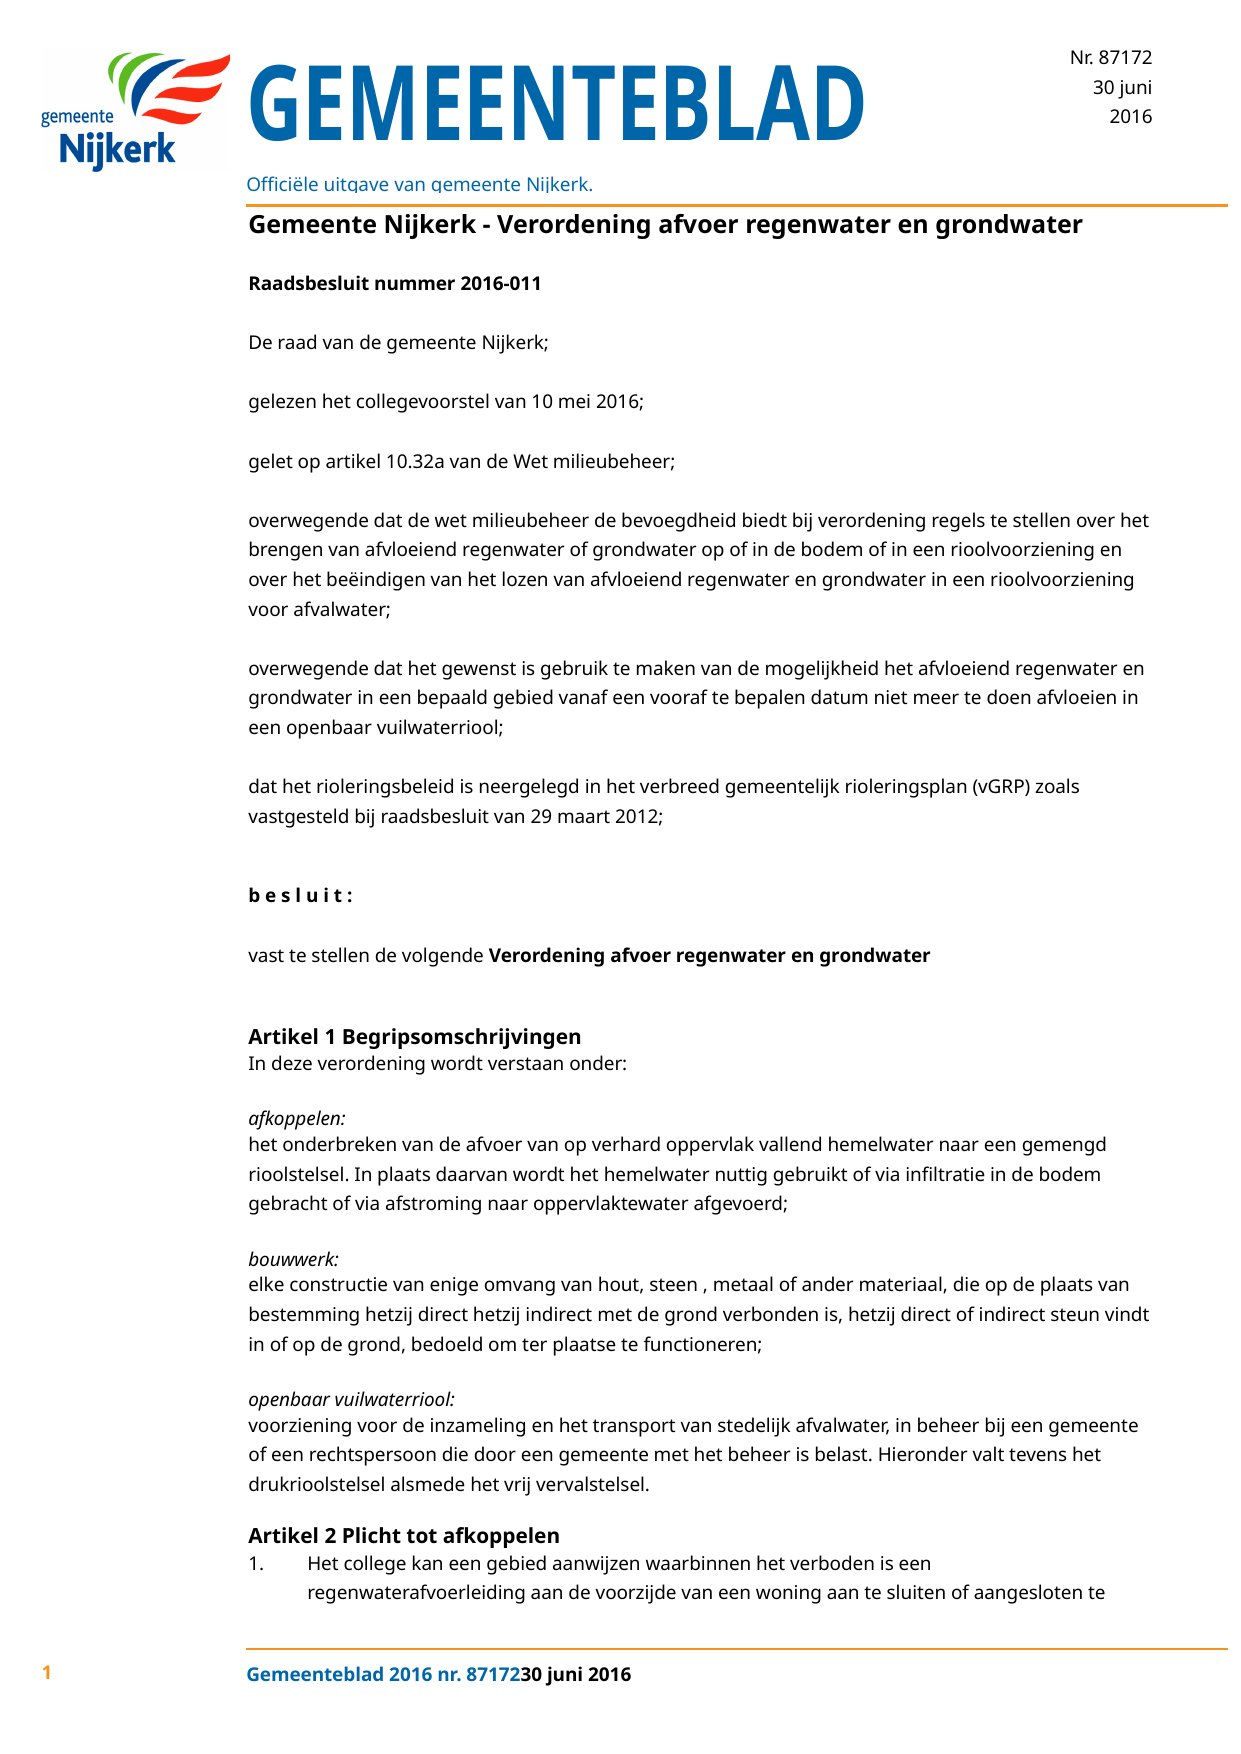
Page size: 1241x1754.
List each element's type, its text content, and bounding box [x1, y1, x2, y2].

text vast te stellen de volgende Verordening afvoer regenwater en grondwater [248, 942, 1152, 968]
text overwegende dat het gewenst is gebruik te maken van de mogelijkheid het afvloeiend regenwater en grondwater in een bepaald gebied vanaf een vooraf te bepalen datum niet meer te doen afvloeien in een openbaar vuilwaterriool; [248, 655, 1152, 740]
text Gemeente Nijkerk - Verordening afvoer regenwater en grondwater [248, 207, 1152, 241]
list Het college kan een gebied aanwijzen waarbinnen het verboden is een regenwaterafvoerleiding aan de voorzijde van een woning aan te sluiten of aangesloten te [248, 1550, 1152, 1605]
picture [41, 47, 231, 172]
text Raadsbesluit nummer 2016-011 [248, 270, 1152, 296]
text afkoppelen: [248, 1106, 1152, 1131]
text Artikel 1 Begripsomschrijvingen [248, 1022, 1152, 1050]
text dat het rioleringsbeleid is neergelegd in het verbreed gemeentelijk rioleringsplan (vGRP) zoals vastgesteld bij raadsbesluit van 29 maart 2012; [248, 773, 1152, 828]
text overwegende dat de wet milieubeheer de bevoegdheid biedt bij verordening regels te stellen over het brengen van afvloeiend regenwater of grondwater op of in de bodem of in een rioolvoorziening en over het beëindigen van het lozen van afvloeiend regenwater en grondwater in een rioolvoorziening voor afvalwater; [248, 507, 1152, 621]
text gelet op artikel 10.32a van de Wet milieubeheer; [248, 448, 1152, 473]
text In deze verordening wordt verstaan onder: [248, 1050, 1152, 1076]
text openbaar vuilwaterriool: [248, 1386, 1152, 1412]
text voorziening voor de inzameling en het transport van stedelijk afvalwater, in beheer bij een gemeente of een rechtspersoon die door een gemeente met het beheer is belast. Hieronder valt tevens het drukrioolstelsel alsmede het vrij vervalstelsel. [248, 1412, 1152, 1497]
text het onderbreken van de afvoer van op verhard oppervlak vallend hemelwater naar een gemengd rioolstelsel. In plaats daarvan wordt het hemelwater nuttig gebruikt of via infiltratie in de bodem gebracht of via afstroming naar oppervlaktewater afgevoerd; [248, 1131, 1152, 1216]
text Artikel 2 Plicht tot afkoppelen [248, 1521, 1152, 1550]
text gelezen het collegevoorstel van 10 mei 2016; [248, 389, 1152, 414]
text b e s l u i t : [248, 883, 1152, 908]
text bouwwerk: [248, 1246, 1152, 1272]
text elke constructie van enige omvang van hout, steen , metaal of ander materiaal, die op de plaats van bestemming hetzij direct hetzij indirect met de grond verbonden is, hetzij direct of indirect steun vindt in of op de grond, bedoeld om ter plaatse te functioneren; [248, 1272, 1152, 1356]
text De raad van de gemeente Nijkerk; [248, 329, 1152, 355]
